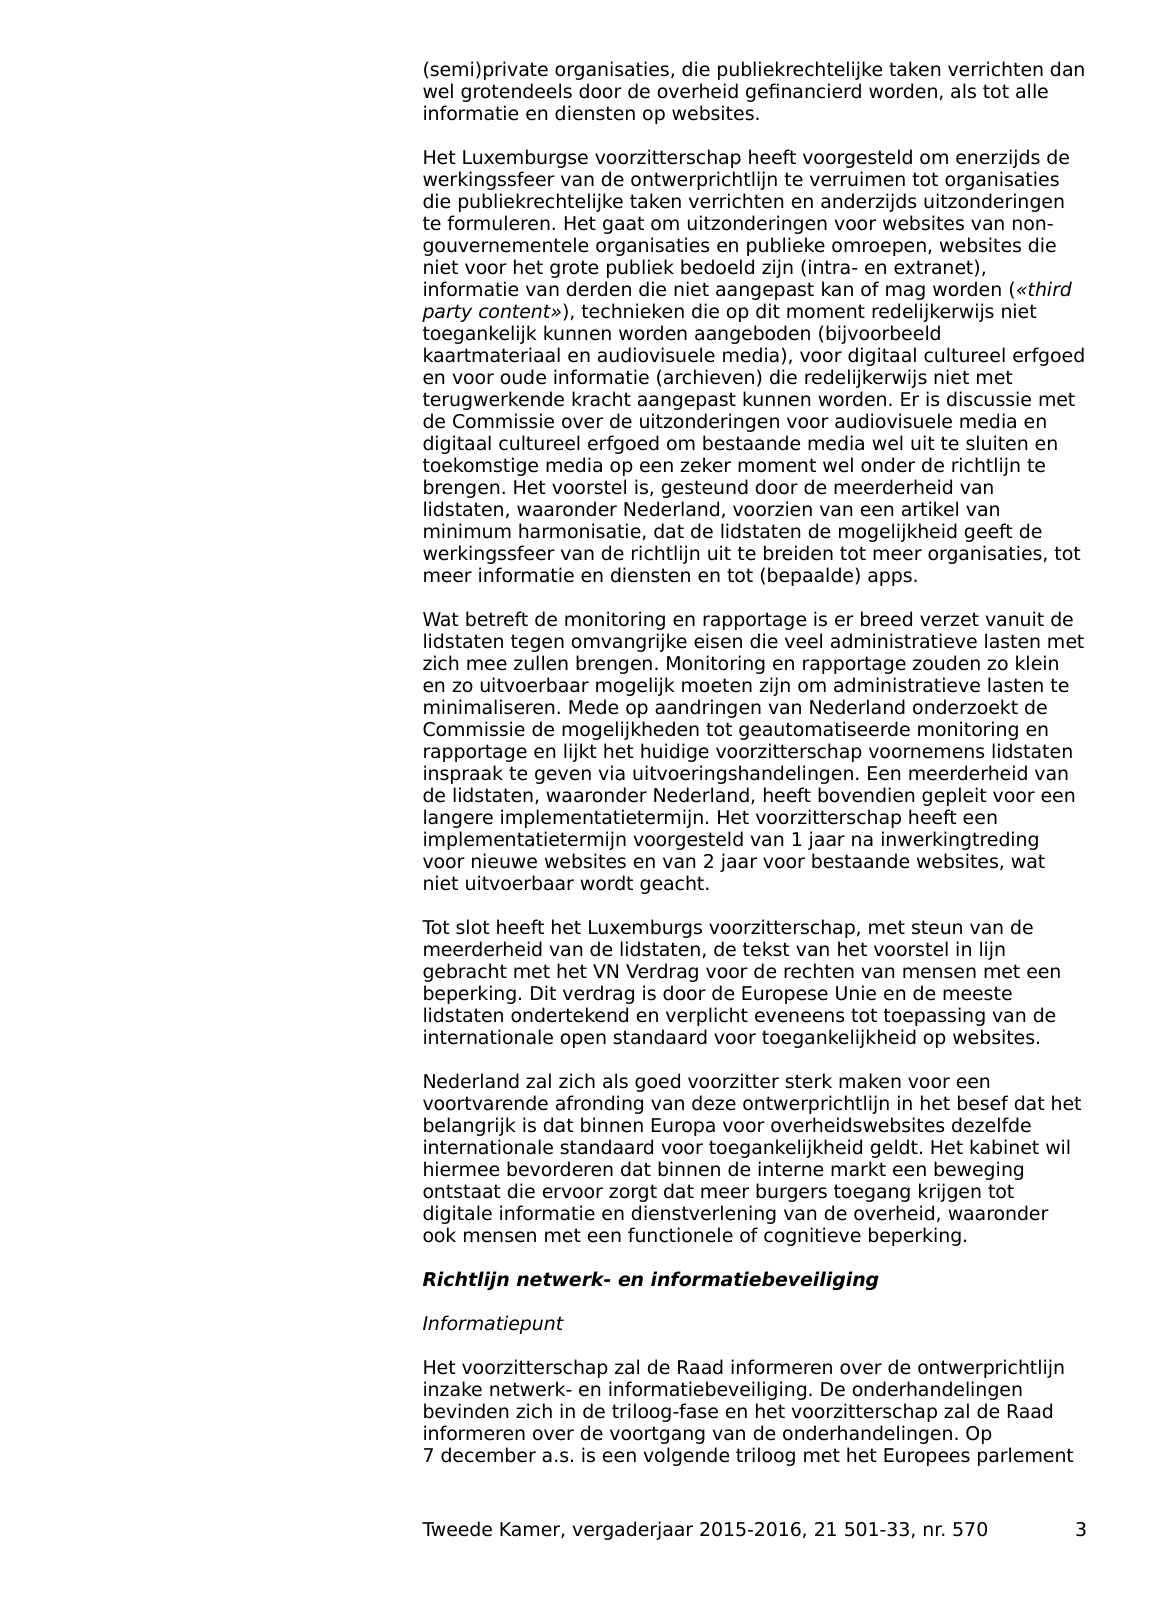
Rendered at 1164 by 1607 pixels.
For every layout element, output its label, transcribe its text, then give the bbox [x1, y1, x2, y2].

text Tot slot heeft het Luxemburgs voorzitterschap, met steun van de meerderheid van de lidstaten, de tekst van het voorstel in lijn gebracht met het VN Verdrag voor de rechten van mensen met een beperking. Dit verdrag is door de Europese Unie en de meeste lidstaten ondertekend en verplicht eveneens tot toepassing van de internationale open standaard voor toegankelijkheid op websites. [422, 917, 1087, 1049]
text (semi)private organisaties, die publiekrechtelijke taken verrichten dan wel grotendeels door de overheid gefinancierd worden, als tot alle informatie en diensten op websites. [422, 59, 1087, 125]
subtitle Richtlijn netwerk- en informatiebeveiliging [422, 1269, 1087, 1291]
text Het voorzitterschap zal de Raad informeren over de ontwerprichtlijn inzake netwerk- en informatiebeveiliging. De onderhandelingen bevinden zich in de triloog-fase en het voorzitterschap zal de Raad informeren over de voortgang van de onderhandelingen. Op 7 december a.s. is een volgende triloog met het Europees parlement [422, 1357, 1087, 1467]
text Wat betreft de monitoring en rapportage is er breed verzet vanuit de lidstaten tegen omvangrijke eisen die veel administratieve lasten met zich mee zullen brengen. Monitoring en rapportage zouden zo klein en zo uitvoerbaar mogelijk moeten zijn om administratieve lasten te minimaliseren. Mede op aandringen van Nederland onderzoekt de Commissie de mogelijkheden tot geautomatiseerde monitoring en rapportage en lijkt het huidige voorzitterschap voornemens lidstaten inspraak te geven via uitvoeringshandelingen. Een meerderheid van de lidstaten, waaronder Nederland, heeft bovendien gepleit voor een langere implementatietermijn. Het voorzitterschap heeft een implementatietermijn voorgesteld van 1 jaar na inwerkingtreding voor nieuwe websites en van 2 jaar voor bestaande websites, wat niet uitvoerbaar wordt geacht. [422, 609, 1087, 895]
text Nederland zal zich als goed voorzitter sterk maken voor een voortvarende afronding van deze ontwerprichtlijn in het besef dat het belangrijk is dat binnen Europa voor overheidswebsites dezelfde internationale standaard voor toegankelijkheid geldt. Het kabinet wil hiermee bevorderen dat binnen de interne markt een beweging ontstaat die ervoor zorgt dat meer burgers toegang krijgen tot digitale informatie en dienstverlening van de overheid, waaronder ook mensen met een functionele of cognitieve beperking. [422, 1071, 1087, 1247]
subtitle Informatiepunt [422, 1313, 1087, 1335]
text Het Luxemburgse voorzitterschap heeft voorgesteld om enerzijds de werkingssfeer van de ontwerprichtlijn te verruimen tot organisaties die publiekrechtelijke taken verrichten en anderzijds uitzonderingen te formuleren. Het gaat om uitzonderingen voor websites van non-gouvernementele organisaties en publieke omroepen, websites die niet voor het grote publiek bedoeld zijn (intra- en extranet), informatie van derden die niet aangepast kan of mag worden («third party content»), technieken die op dit moment redelijkerwijs niet toegankelijk kunnen worden aangeboden (bijvoorbeeld kaartmateriaal en audiovisuele media), voor digitaal cultureel erfgoed en voor oude informatie (archieven) die redelijkerwijs niet met terugwerkende kracht aangepast kunnen worden. Er is discussie met de Commissie over de uitzonderingen voor audiovisuele media en digitaal cultureel erfgoed om bestaande media wel uit te sluiten en toekomstige media op een zeker moment wel onder de richtlijn te brengen. Het voorstel is, gesteund door de meerderheid van lidstaten, waaronder Nederland, voorzien van een artikel van minimum harmonisatie, dat de lidstaten de mogelijkheid geeft de werkingssfeer van de richtlijn uit te breiden tot meer organisaties, tot meer informatie en diensten en tot (bepaalde) apps. [422, 147, 1087, 587]
